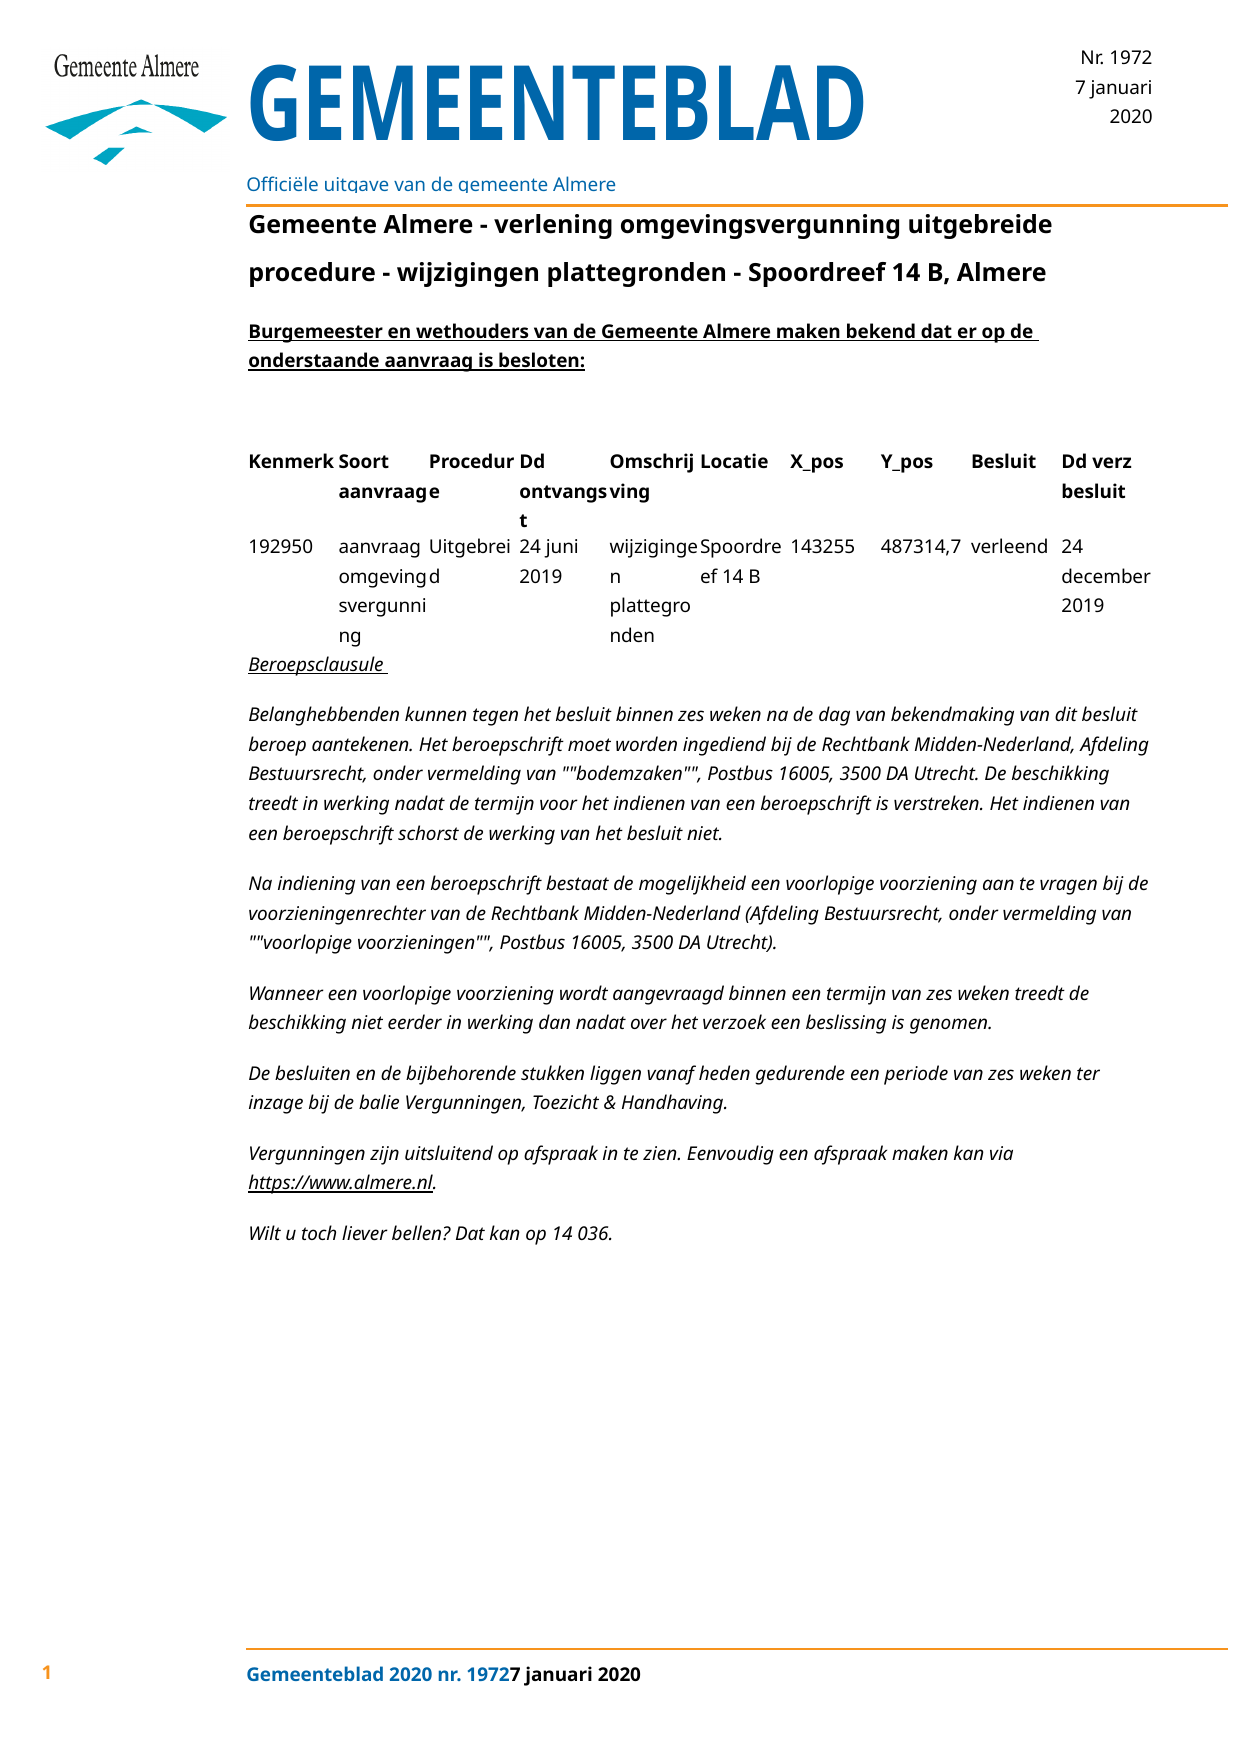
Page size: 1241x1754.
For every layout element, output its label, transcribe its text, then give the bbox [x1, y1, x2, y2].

table_header Dd ontvangst [519, 449, 609, 533]
text Burgemeester en wethouders van de Gemeente Almere maken bekend dat er op de onderstaande aanvraag is besloten: [248, 318, 1152, 373]
table_header Besluit [971, 449, 1061, 533]
table_header Omschrijving [609, 449, 700, 533]
table_header X_pos [790, 449, 881, 533]
text Beroepsclausule [248, 651, 1152, 677]
table_cell 487314,7 [881, 533, 971, 648]
text De besluiten en de bijbehorende stukken liggen vanaf heden gedurende een periode van zes weken ter inzage bij de balie Vergunningen, Toezicht & Handhaving. [248, 1060, 1152, 1115]
text Belanghebbenden kunnen tegen het besluit binnen zes weken na de dag van bekendmaking van dit besluit beroep aantekenen. Het beroepschrift moet worden ingediend bij de Rechtbank Midden-Nederland, Afdeling Bestuursrecht, onder vermelding van ""bodemzaken"", Postbus 16005, 3500 DA Utrecht. De beschikking treedt in werking nadat de termijn voor het indienen van een beroepschrift is verstreken. Het indienen van een beroepschrift schorst de werking van het besluit niet. [248, 701, 1152, 846]
table_cell aanvraag omgevingsvergunning [338, 533, 429, 648]
table_cell Uitgebreid [429, 533, 519, 648]
table_cell wijzigingen plattegronden [609, 533, 700, 648]
picture [41, 47, 231, 172]
table_header Dd verz besluit [1061, 449, 1152, 533]
table_cell 143255 [790, 533, 881, 648]
text Vergunningen zijn uitsluitend op afspraak in te zien. Eenvoudig een afspraak maken kan via https://www.almere.nl. [248, 1140, 1152, 1195]
table_header Y_pos [881, 449, 971, 533]
table_cell Spoordreef 14 B [700, 533, 790, 648]
table_cell 24 december 2019 [1061, 533, 1152, 648]
table_header Soort aanvraag [338, 449, 429, 533]
table_cell 192950 [248, 533, 338, 648]
table_cell verleend [971, 533, 1061, 648]
text Wanneer een voorlopige voorziening wordt aangevraagd binnen een termijn van zes weken treedt de beschikking niet eerder in werking dan nadat over het verzoek een beslissing is genomen. [248, 980, 1152, 1035]
text Na indiening van een beroepschrift bestaat de mogelijkheid een voorlopige voorziening aan te vragen bij de voorzieningenrechter van de Rechtbank Midden-Nederland (Afdeling Bestuursrecht, onder vermelding van ""voorlopige voorzieningen"", Postbus 16005, 3500 DA Utrecht). [248, 870, 1152, 955]
table_header Locatie [700, 449, 790, 533]
table_header Kenmerk [248, 449, 338, 533]
text Wilt u toch liever bellen? Dat kan op 14 036. [248, 1220, 1152, 1246]
table_cell 24 juni 2019 [519, 533, 609, 648]
table_header Procedure [429, 449, 519, 533]
text Gemeente Almere - verlening omgevingsvergunning uitgebreide procedure - wijzigingen plattegronden - Spoordreef 14 B, Almere [248, 207, 1152, 288]
